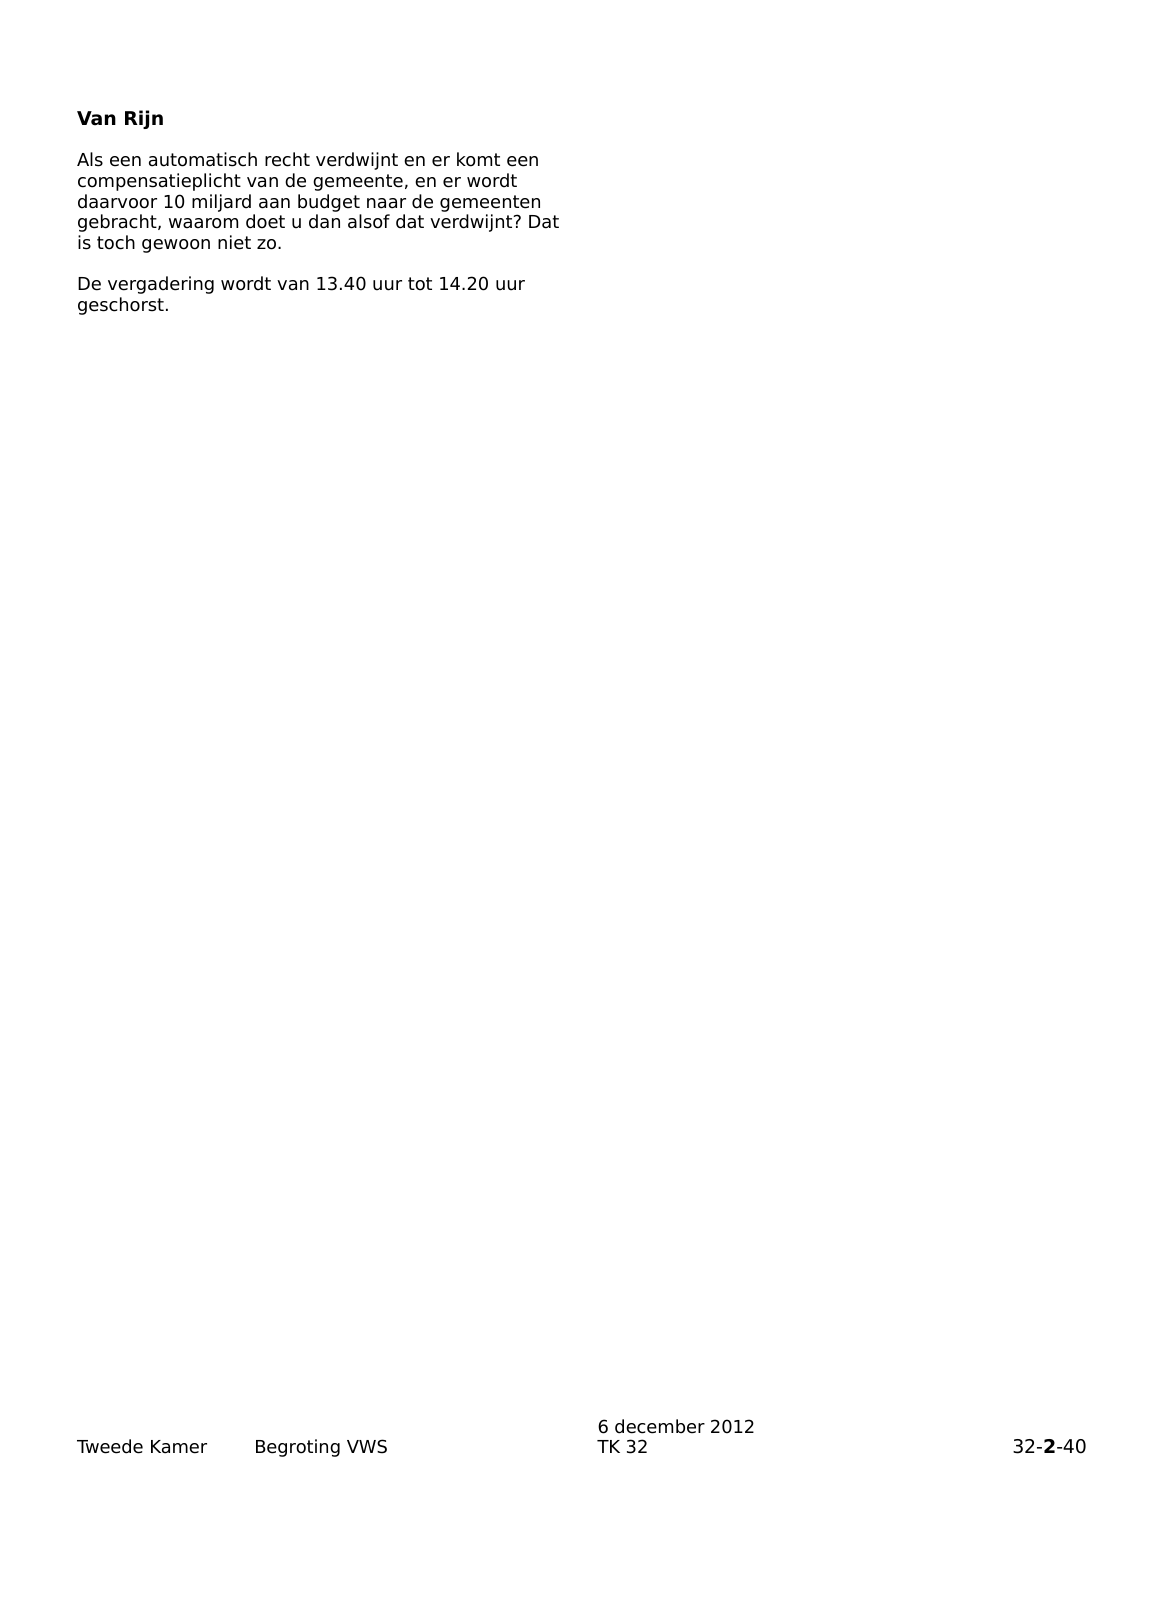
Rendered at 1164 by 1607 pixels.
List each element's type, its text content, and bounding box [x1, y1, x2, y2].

text De vergadering wordt van 13.40 uur tot 14.20 uur geschorst. [77, 274, 567, 315]
text Als een automatisch recht verdwijnt en er komt een compensatieplicht van de gemeente, en er wordt daarvoor 10 miljard aan budget naar de gemeenten gebracht, waarom doet u dan alsof dat verdwijnt? Dat is toch gewoon niet zo. [77, 150, 567, 254]
